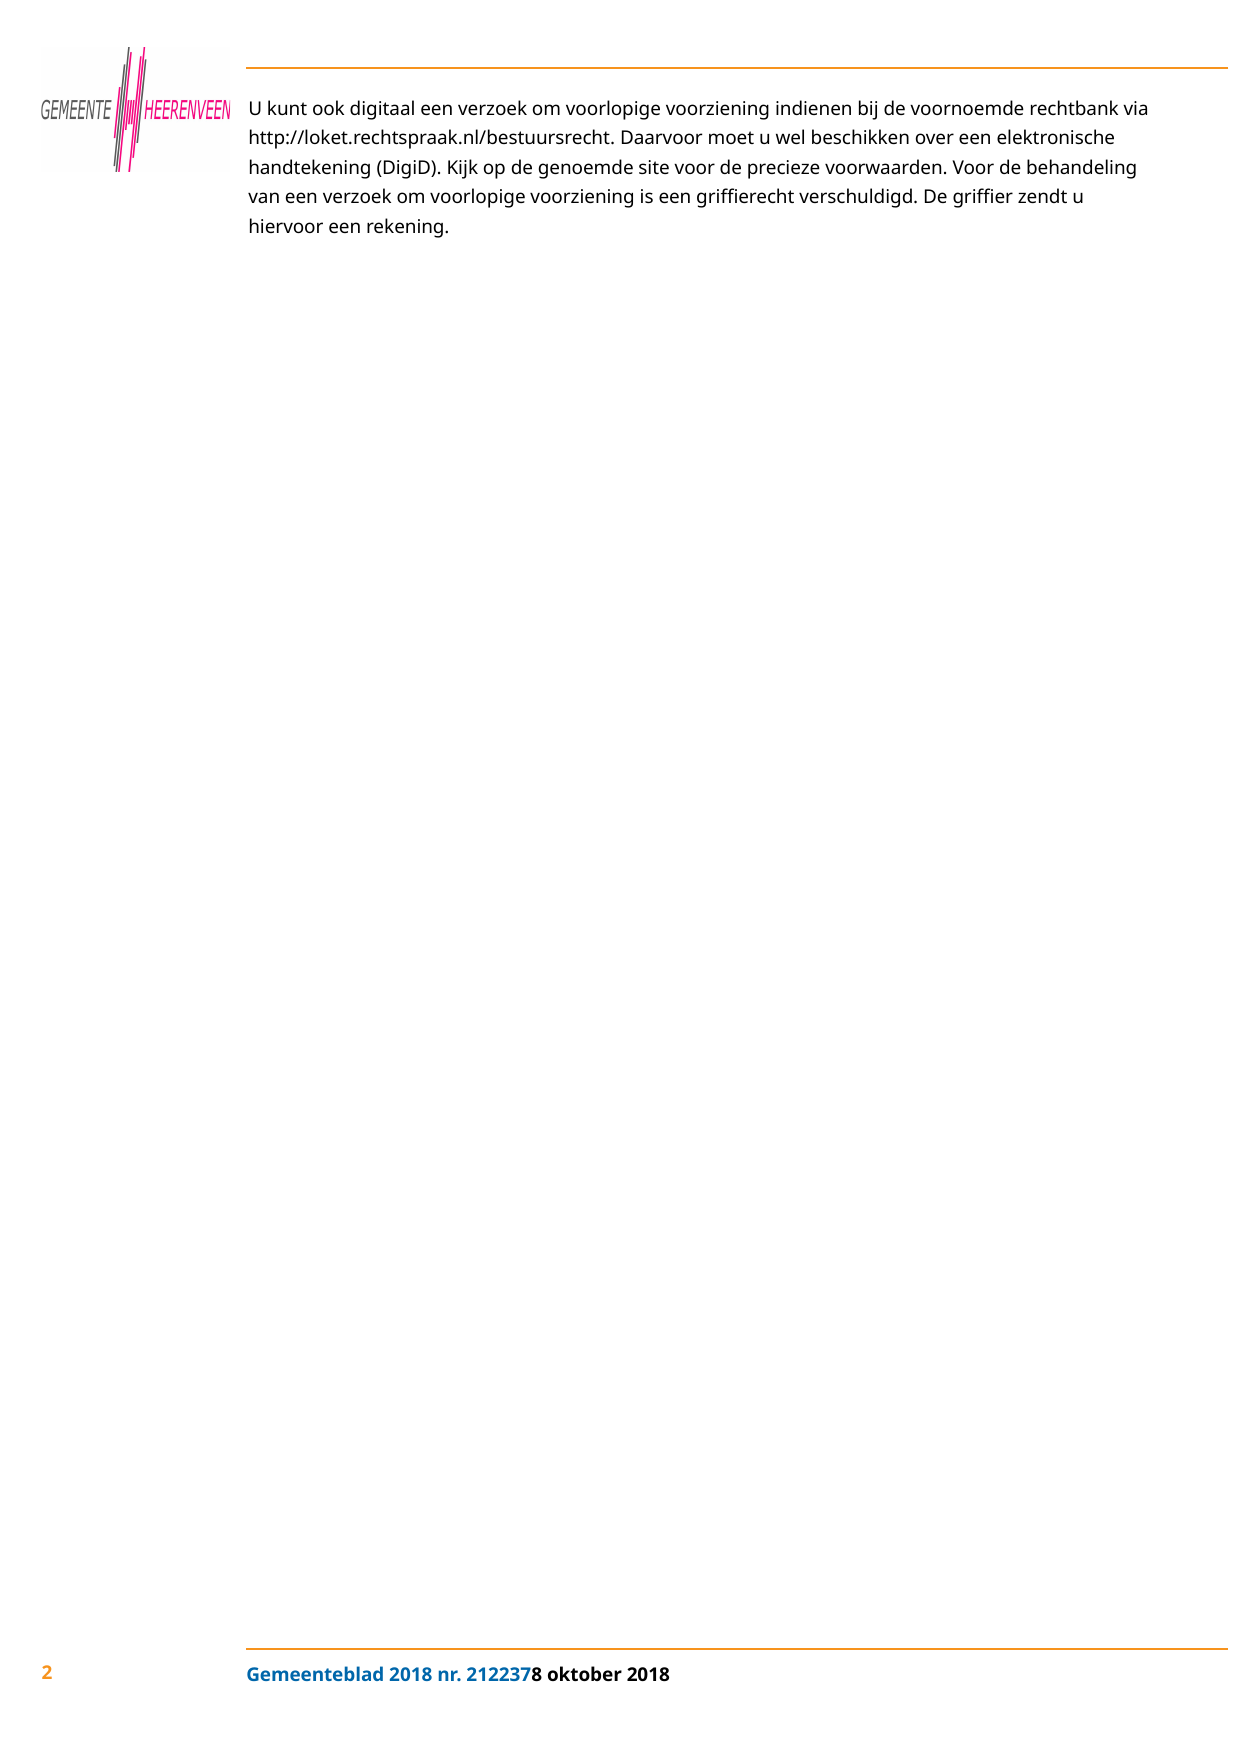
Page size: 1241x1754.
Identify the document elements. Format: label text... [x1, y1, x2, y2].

picture [41, 47, 231, 172]
text U kunt ook digitaal een verzoek om voorlopige voorziening indienen bij de voornoemde rechtbank via http://loket.rechtspraak.nl/bestuursrecht. Daarvoor moet u wel beschikken over een elektronische handtekening (DigiD). Kijk op de genoemde site voor de precieze voorwaarden. Voor de behandeling van een verzoek om voorlopige voorziening is een griffierecht verschuldigd. De griffier zendt u hiervoor een rekening. [248, 95, 1152, 239]
